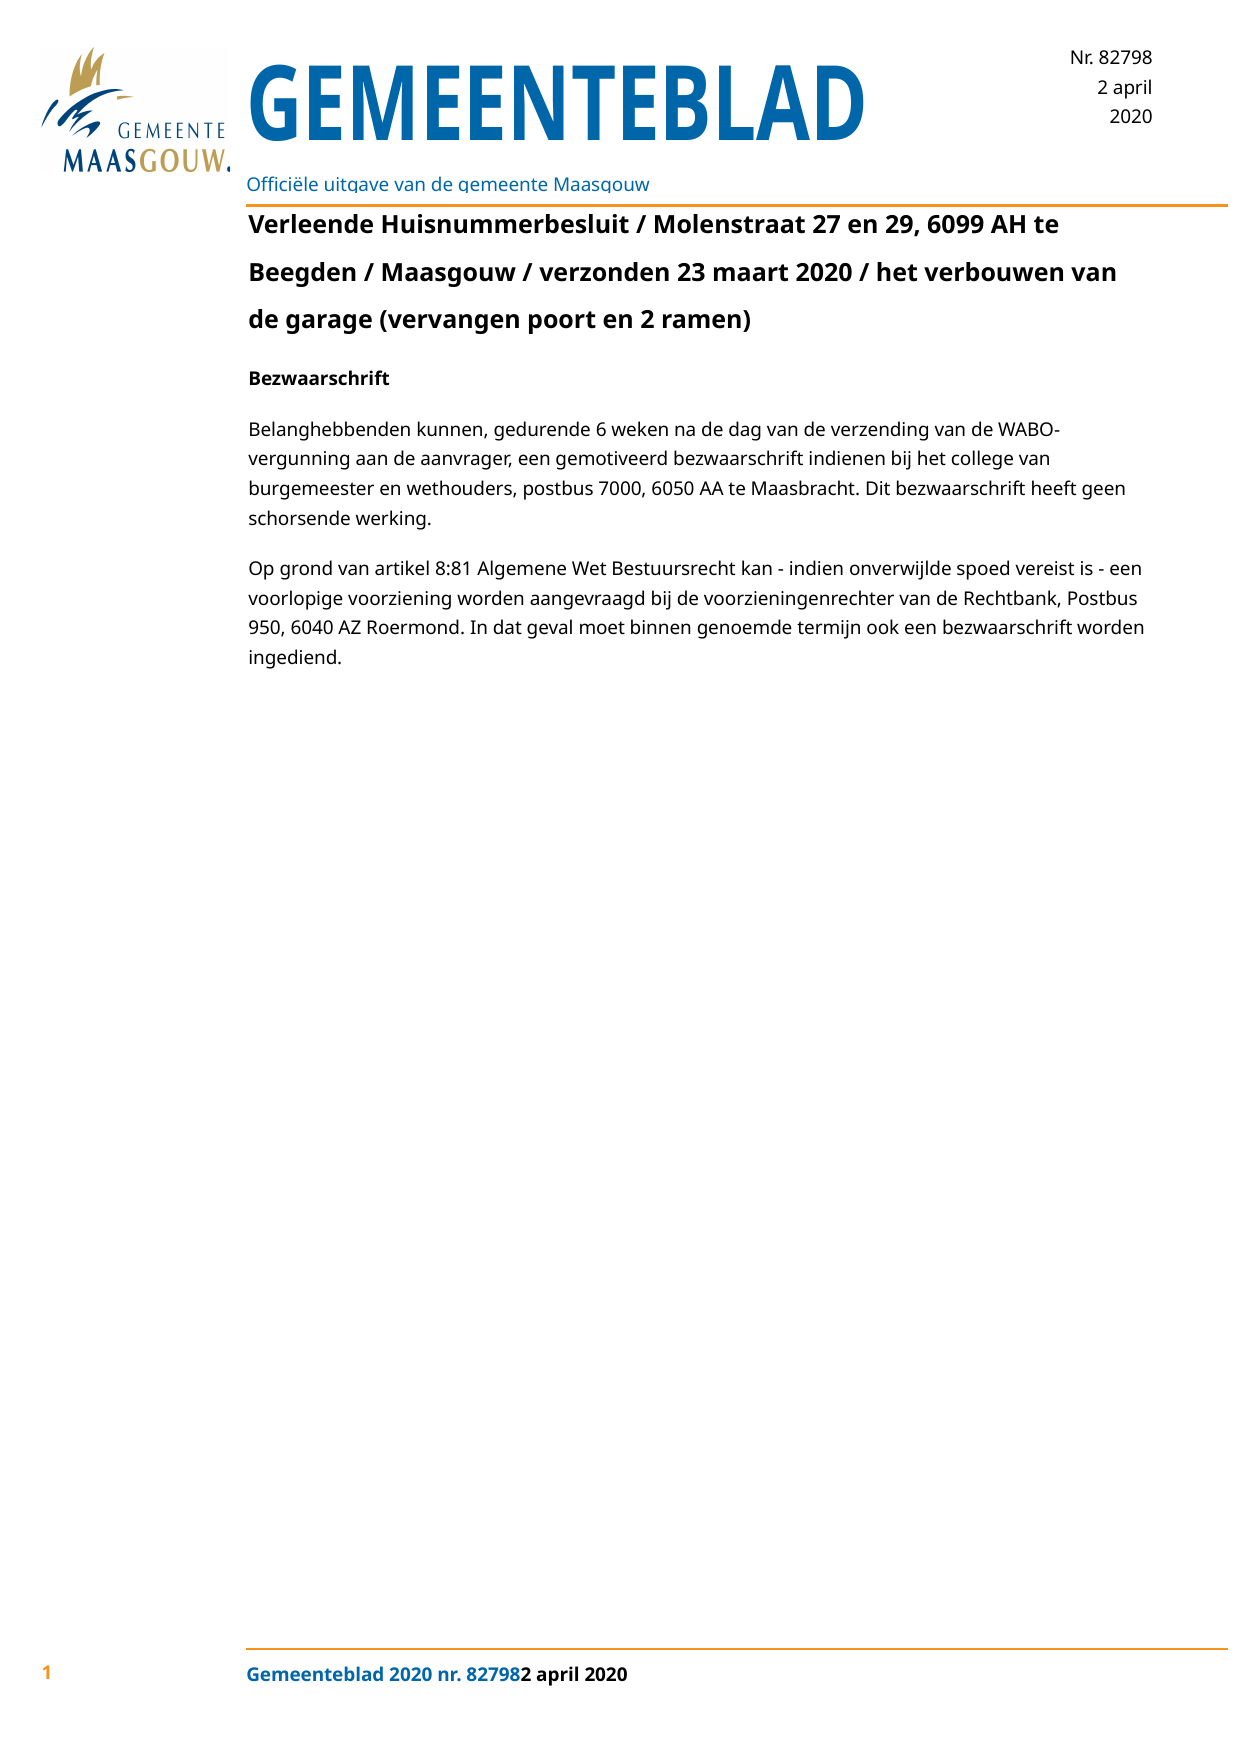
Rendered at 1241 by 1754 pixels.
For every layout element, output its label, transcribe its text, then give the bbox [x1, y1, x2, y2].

text Bezwaarschrift [248, 366, 1152, 391]
text Belanghebbenden kunnen, gedurende 6 weken na de dag van de verzending van de WABO-vergunning aan de aanvrager, een gemotiveerd bezwaarschrift indienen bij het college van burgemeester en wethouders, postbus 7000, 6050 AA te Maasbracht. Dit bezwaarschrift heeft geen schorsende werking. [248, 416, 1152, 530]
text Verleende Huisnummerbesluit / Molenstraat 27 en 29, 6099 AH te Beegden / Maasgouw / verzonden 23 maart 2020 / het verbouwen van de garage (vervangen poort en 2 ramen) [248, 207, 1152, 336]
text Op grond van artikel 8:81 Algemene Wet Bestuursrecht kan - indien onverwijlde spoed vereist is - een voorlopige voorziening worden aangevraagd bij de voorzieningenrechter van de Rechtbank, Postbus 950, 6040 AZ Roermond. In dat geval moet binnen genoemde termijn ook een bezwaarschrift worden ingediend. [248, 555, 1152, 669]
picture [41, 47, 231, 172]
